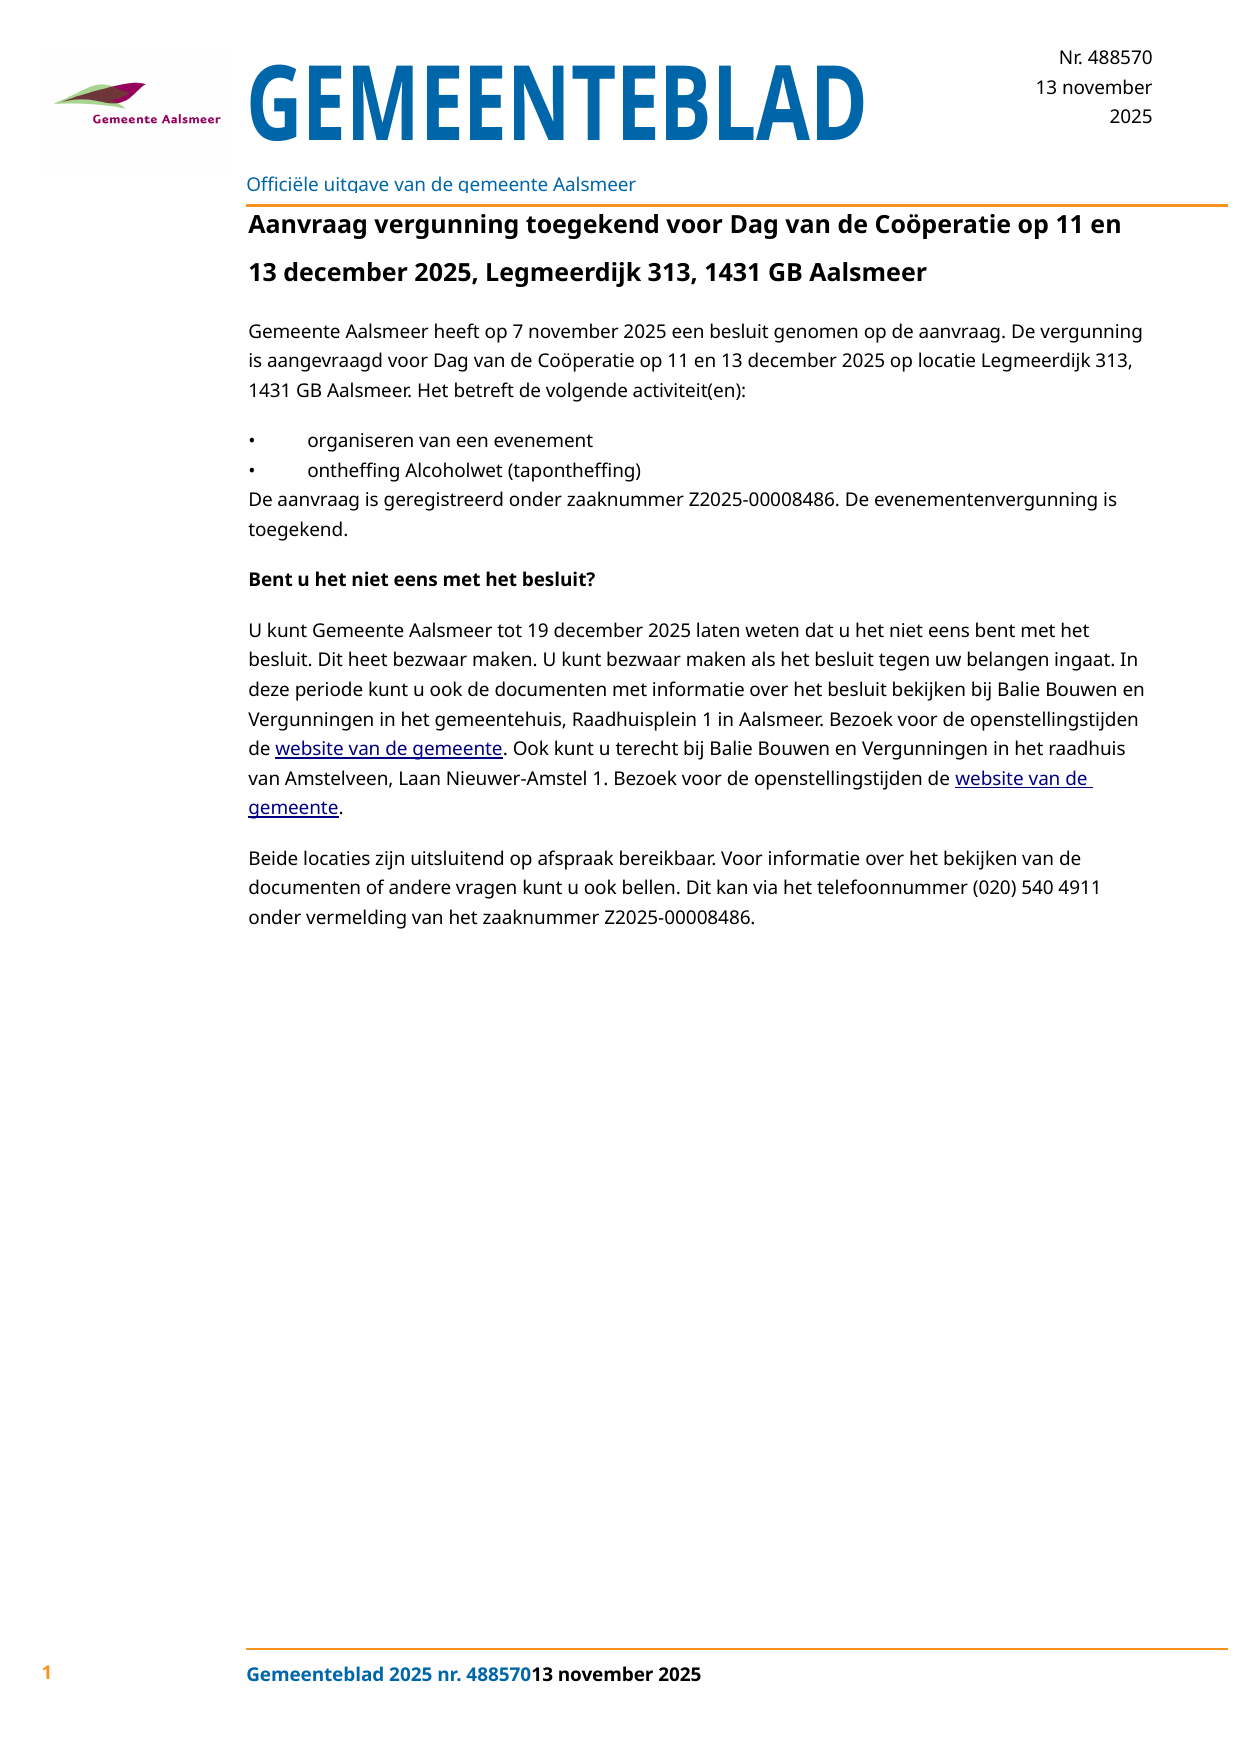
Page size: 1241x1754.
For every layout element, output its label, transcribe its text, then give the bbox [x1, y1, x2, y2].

text De aanvraag is geregistreerd onder zaaknummer Z2025-00008486. De evenementenvergunning is toegekend. [248, 487, 1152, 542]
list organiseren van een evenement [248, 427, 1152, 453]
text U kunt Gemeente Aalsmeer tot 19 december 2025 laten weten dat u het niet eens bent met het besluit. Dit heet bezwaar maken. U kunt bezwaar maken als het besluit tegen uw belangen ingaat. In deze periode kunt u ook de documenten met informatie over het besluit bekijken bij Balie Bouwen en Vergunningen in het gemeentehuis, Raadhuisplein 1 in Aalsmeer. Bezoek voor de openstellingstijden de website van de gemeente. Ook kunt u terecht bij Balie Bouwen en Vergunningen in het raadhuis van Amstelveen, Laan Nieuwer-Amstel 1. Bezoek voor de openstellingstijden de website van de gemeente. [248, 617, 1152, 820]
text Aanvraag vergunning toegekend voor Dag van de Coöperatie op 11 en 13 december 2025, Legmeerdijk 313, 1431 GB Aalsmeer [248, 207, 1152, 288]
text Beide locaties zijn uitsluitend op afspraak bereikbaar. Voor informatie over het bekijken van de documenten of andere vragen kunt u ook bellen. Dit kan via het telefoonnummer (020) 540 4911 onder vermelding van het zaaknummer Z2025-00008486. [248, 845, 1152, 930]
picture [41, 47, 231, 172]
text Bent u het niet eens met het besluit? [248, 567, 1152, 592]
list ontheffing Alcoholwet (tapontheffing) [248, 457, 1152, 483]
text Gemeente Aalsmeer heeft op 7 november 2025 een besluit genomen op de aanvraag. De vergunning is aangevraagd voor Dag van de Coöperatie op 11 en 13 december 2025 op locatie Legmeerdijk 313, 1431 GB Aalsmeer. Het betreft de volgende activiteit(en): [248, 318, 1152, 403]
